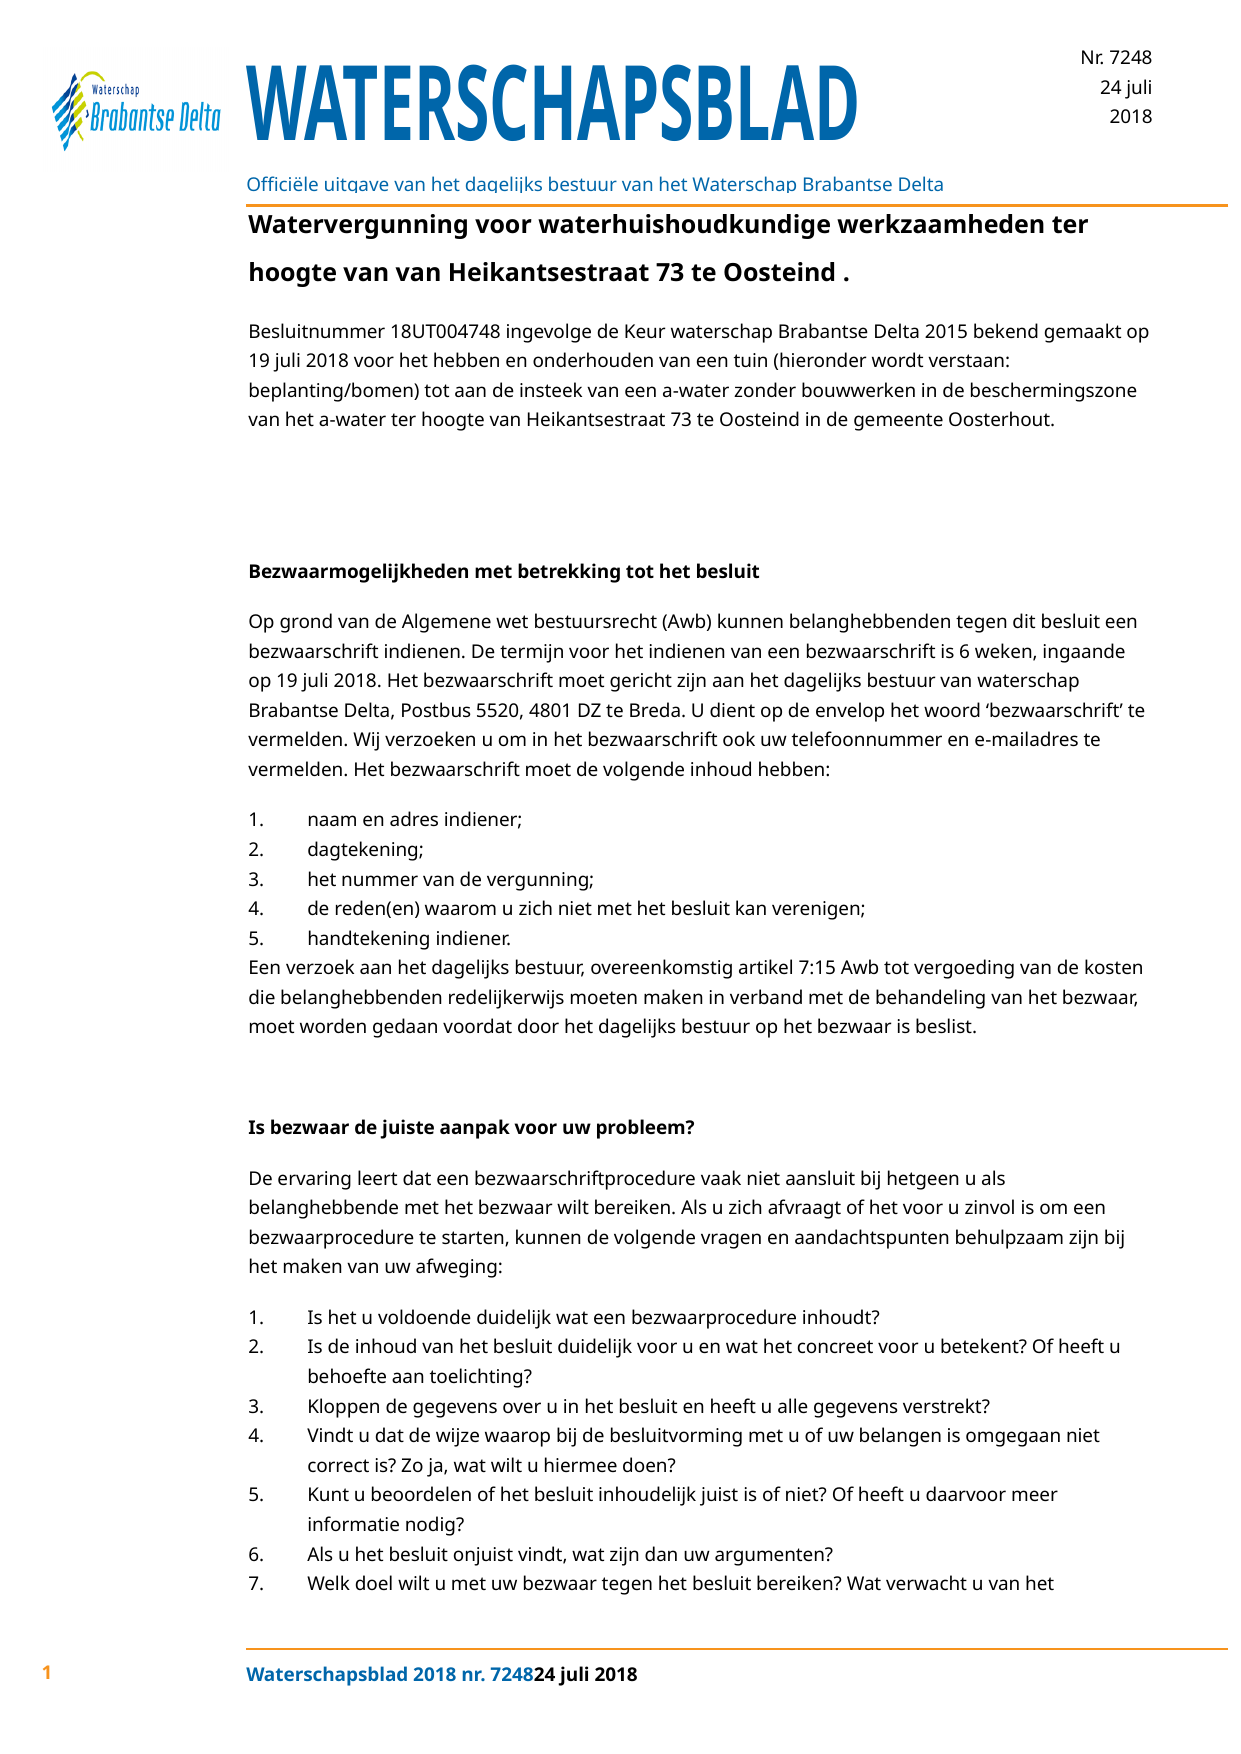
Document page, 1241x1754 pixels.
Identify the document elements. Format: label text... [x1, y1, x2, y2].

list dagtekening; [248, 836, 1152, 862]
text Besluitnummer 18UT004748 ingevolge de Keur waterschap Brabantse Delta 2015 bekend gemaakt op 19 juli 2018 voor het hebben en onderhouden van een tuin (hieronder wordt verstaan: beplanting/bomen) tot aan de insteek van een a-water zonder bouwwerken in de beschermingszone van het a-water ter hoogte van Heikantsestraat 73 te Oosteind in de gemeente Oosterhout. [248, 318, 1152, 432]
picture [41, 47, 231, 172]
list naam en adres indiener; [248, 807, 1152, 832]
list Is het u voldoende duidelijk wat een bezwaarprocedure inhoudt? [248, 1304, 1152, 1330]
list Kloppen de gegevens over u in het besluit en heeft u alle gegevens verstrekt? [248, 1393, 1152, 1419]
list de reden(en) waarom u zich niet met het besluit kan verenigen; [248, 895, 1152, 921]
list Kunt u beoordelen of het besluit inhoudelijk juist is of niet? Of heeft u daarvoor meer informatie nodig? [248, 1482, 1152, 1537]
text Watervergunning voor waterhuishoudkundige werkzaamheden ter hoogte van van Heikantsestraat 73 te Oosteind . [248, 207, 1152, 288]
list Vindt u dat de wijze waarop bij de besluitvorming met u of uw belangen is omgegaan niet correct is? Zo ja, wat wilt u hiermee doen? [248, 1422, 1152, 1478]
list Als u het besluit onjuist vindt, wat zijn dan uw argumenten? [248, 1541, 1152, 1567]
text Op grond van de Algemene wet bestuursrecht (Awb) kunnen belanghebbenden tegen dit besluit een bezwaarschrift indienen. De termijn voor het indienen van een bezwaarschrift is 6 weken, ingaande op 19 juli 2018. Het bezwaarschrift moet gericht zijn aan het dagelijks bestuur van waterschap Brabantse Delta, Postbus 5520, 4801 DZ te Breda. U dient op de envelop het woord ‘bezwaarschrift’ te vermelden. Wij verzoeken u om in het bezwaarschrift ook uw telefoonnummer en e‑mailadres te vermelden. Het bezwaarschrift moet de volgende inhoud hebben: [248, 608, 1152, 782]
list Is de inhoud van het besluit duidelijk voor u en wat het concreet voor u betekent? Of heeft u behoefte aan toelichting? [248, 1334, 1152, 1389]
text De ervaring leert dat een bezwaarschriftprocedure vaak niet aansluit bij hetgeen u als belanghebbende met het bezwaar wilt bereiken. Als u zich afvraagt of het voor u zinvol is om een bezwaarprocedure te starten, kunnen de volgende vragen en aandachtspunten behulpzaam zijn bij het maken van uw afweging: [248, 1165, 1152, 1279]
list Welk doel wilt u met uw bezwaar tegen het besluit bereiken? Wat verwacht u van het [248, 1570, 1152, 1596]
text Een verzoek aan het dagelijks bestuur, overeenkomstig artikel 7:15 Awb tot vergoeding van de kosten die belanghebbenden redelijkerwijs moeten maken in verband met de behandeling van het bezwaar, moet worden gedaan voordat door het dagelijks bestuur op het bezwaar is beslist. [248, 954, 1152, 1039]
list het nummer van de vergunning; [248, 866, 1152, 892]
text Bezwaarmogelijkheden met betrekking tot het besluit [248, 558, 1152, 584]
text Is bezwaar de juiste aanpak voor uw probleem? [248, 1114, 1152, 1140]
list handtekening indiener. [248, 925, 1152, 951]
